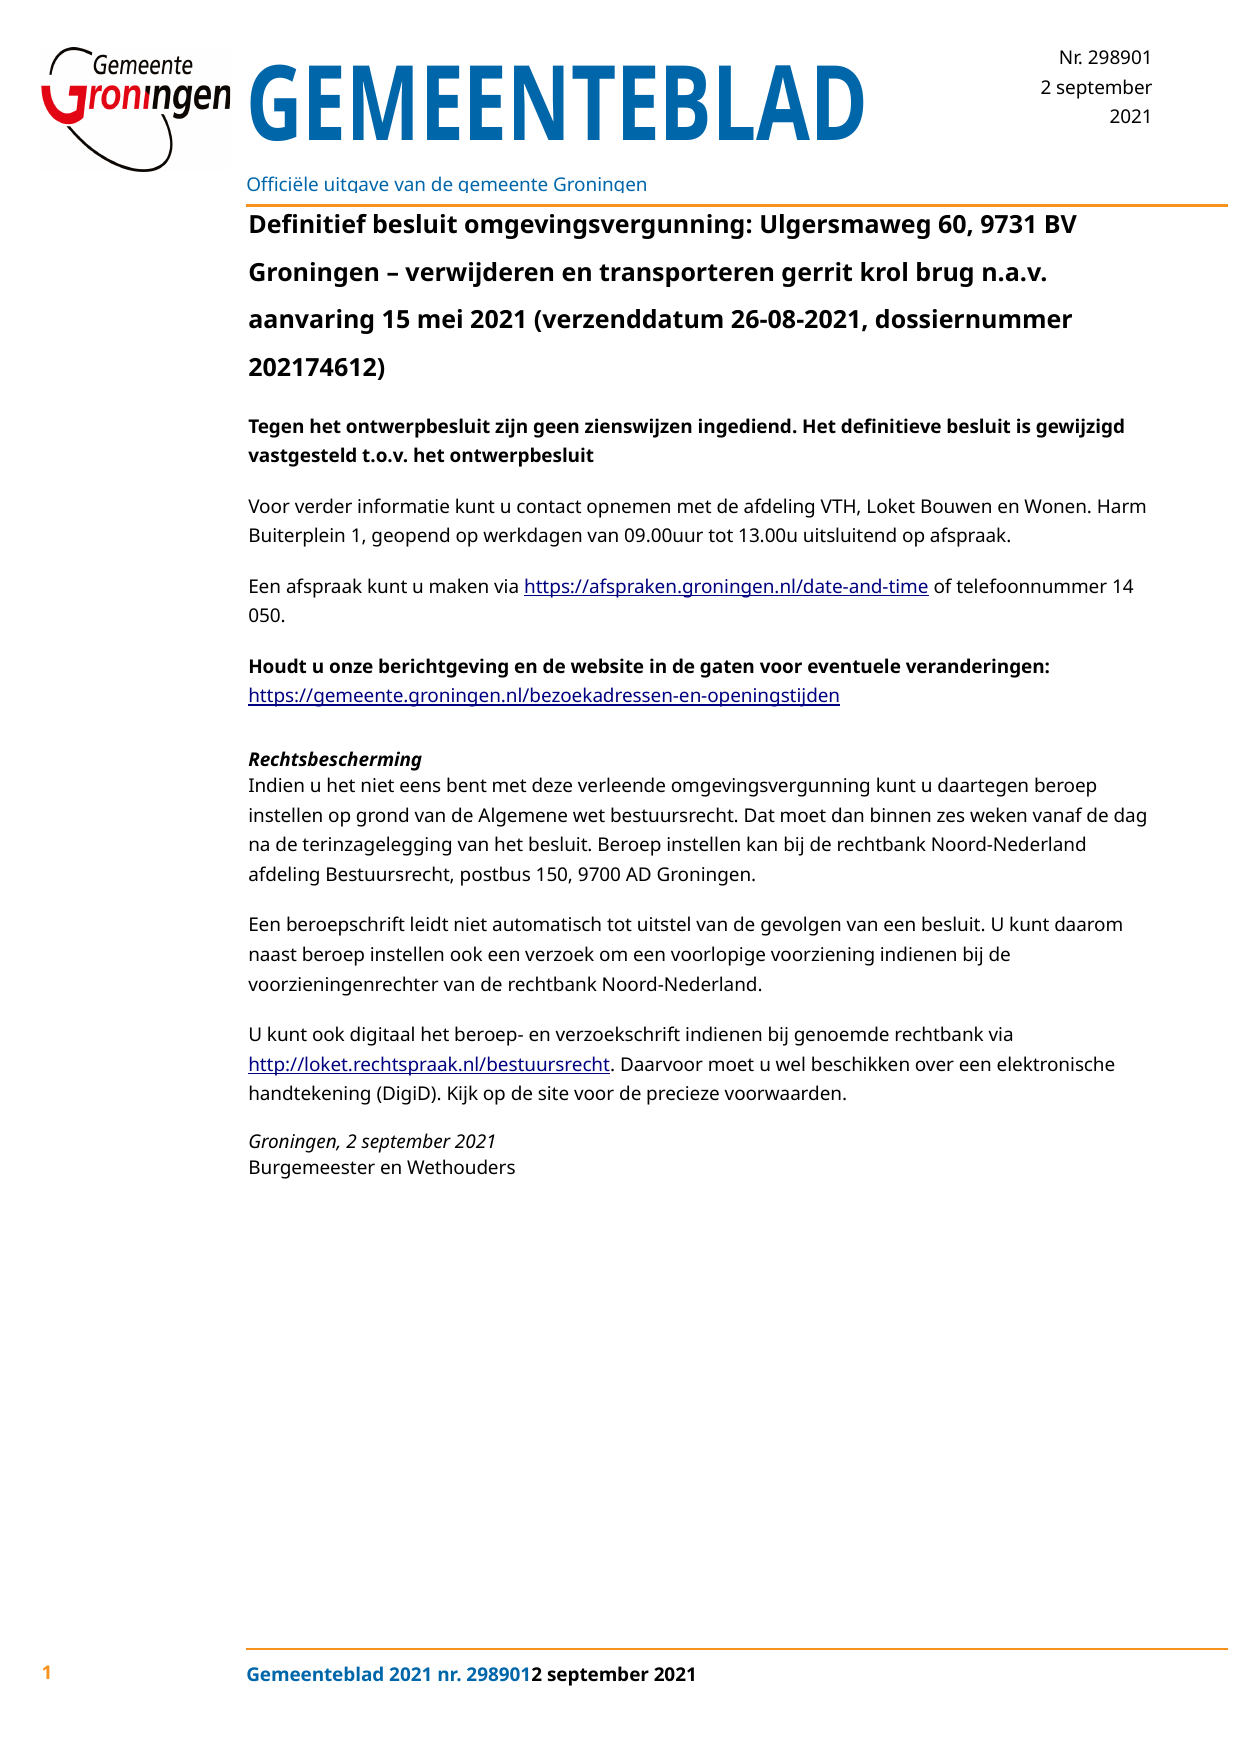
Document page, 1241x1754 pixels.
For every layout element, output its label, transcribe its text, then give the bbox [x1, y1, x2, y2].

text Tegen het ontwerpbesluit zijn geen zienswijzen ingediend. Het definitieve besluit is gewijzigd vastgesteld t.o.v. het ontwerpbesluit [248, 413, 1152, 468]
text Indien u het niet eens bent met deze verleende omgevingsvergunning kunt u daartegen beroep instellen op grond van de Algemene wet bestuursrecht. Dat moet dan binnen zes weken vanaf de dag na de terinzagelegging van het besluit. Beroep instellen kan bij de rechtbank Noord-Nederland afdeling Bestuursrecht, postbus 150, 9700 AD Groningen. [248, 772, 1152, 887]
text Rechtsbescherming [248, 747, 1152, 772]
text Voor verder informatie kunt u contact opnemen met de afdeling VTH, Loket Bouwen en Wonen. Harm Buiterplein 1, geopend op werkdagen van 09.00uur tot 13.00u uitsluitend op afspraak. [248, 493, 1152, 548]
picture [41, 47, 231, 172]
text Een beroepschrift leidt niet automatisch tot uitstel van de gevolgen van een besluit. U kunt daarom naast beroep instellen ook een verzoek om een voorlopige voorziening indienen bij de voorzieningenrechter van de rechtbank Noord-Nederland. [248, 912, 1152, 996]
text Burgemeester en Wethouders [248, 1154, 1152, 1179]
text U kunt ook digitaal het beroep- en verzoekschrift indienen bij genoemde rechtbank via http://loket.rechtspraak.nl/bestuursrecht. Daarvoor moet u wel beschikken over een elektronische handtekening (DigiD). Kijk op de site voor de precieze voorwaarden. [248, 1021, 1152, 1106]
text Definitief besluit omgevingsvergunning: Ulgersmaweg 60, 9731 BV Groningen – verwijderen en transporteren gerrit krol brug n.a.v. aanvaring 15 mei 2021 (verzenddatum 26-08-2021, dossiernummer 202174612) [248, 207, 1152, 384]
text Een afspraak kunt u maken via https://afspraken.groningen.nl/date-and-time of telefoonnummer 14 050. [248, 573, 1152, 628]
text Houdt u onze berichtgeving en de website in de gaten voor eventuele veranderingen: https://gemeente.groningen.nl/bezoekadressen-en-openingstijden [248, 653, 1152, 708]
text Groningen, 2 september 2021 [248, 1128, 1152, 1154]
